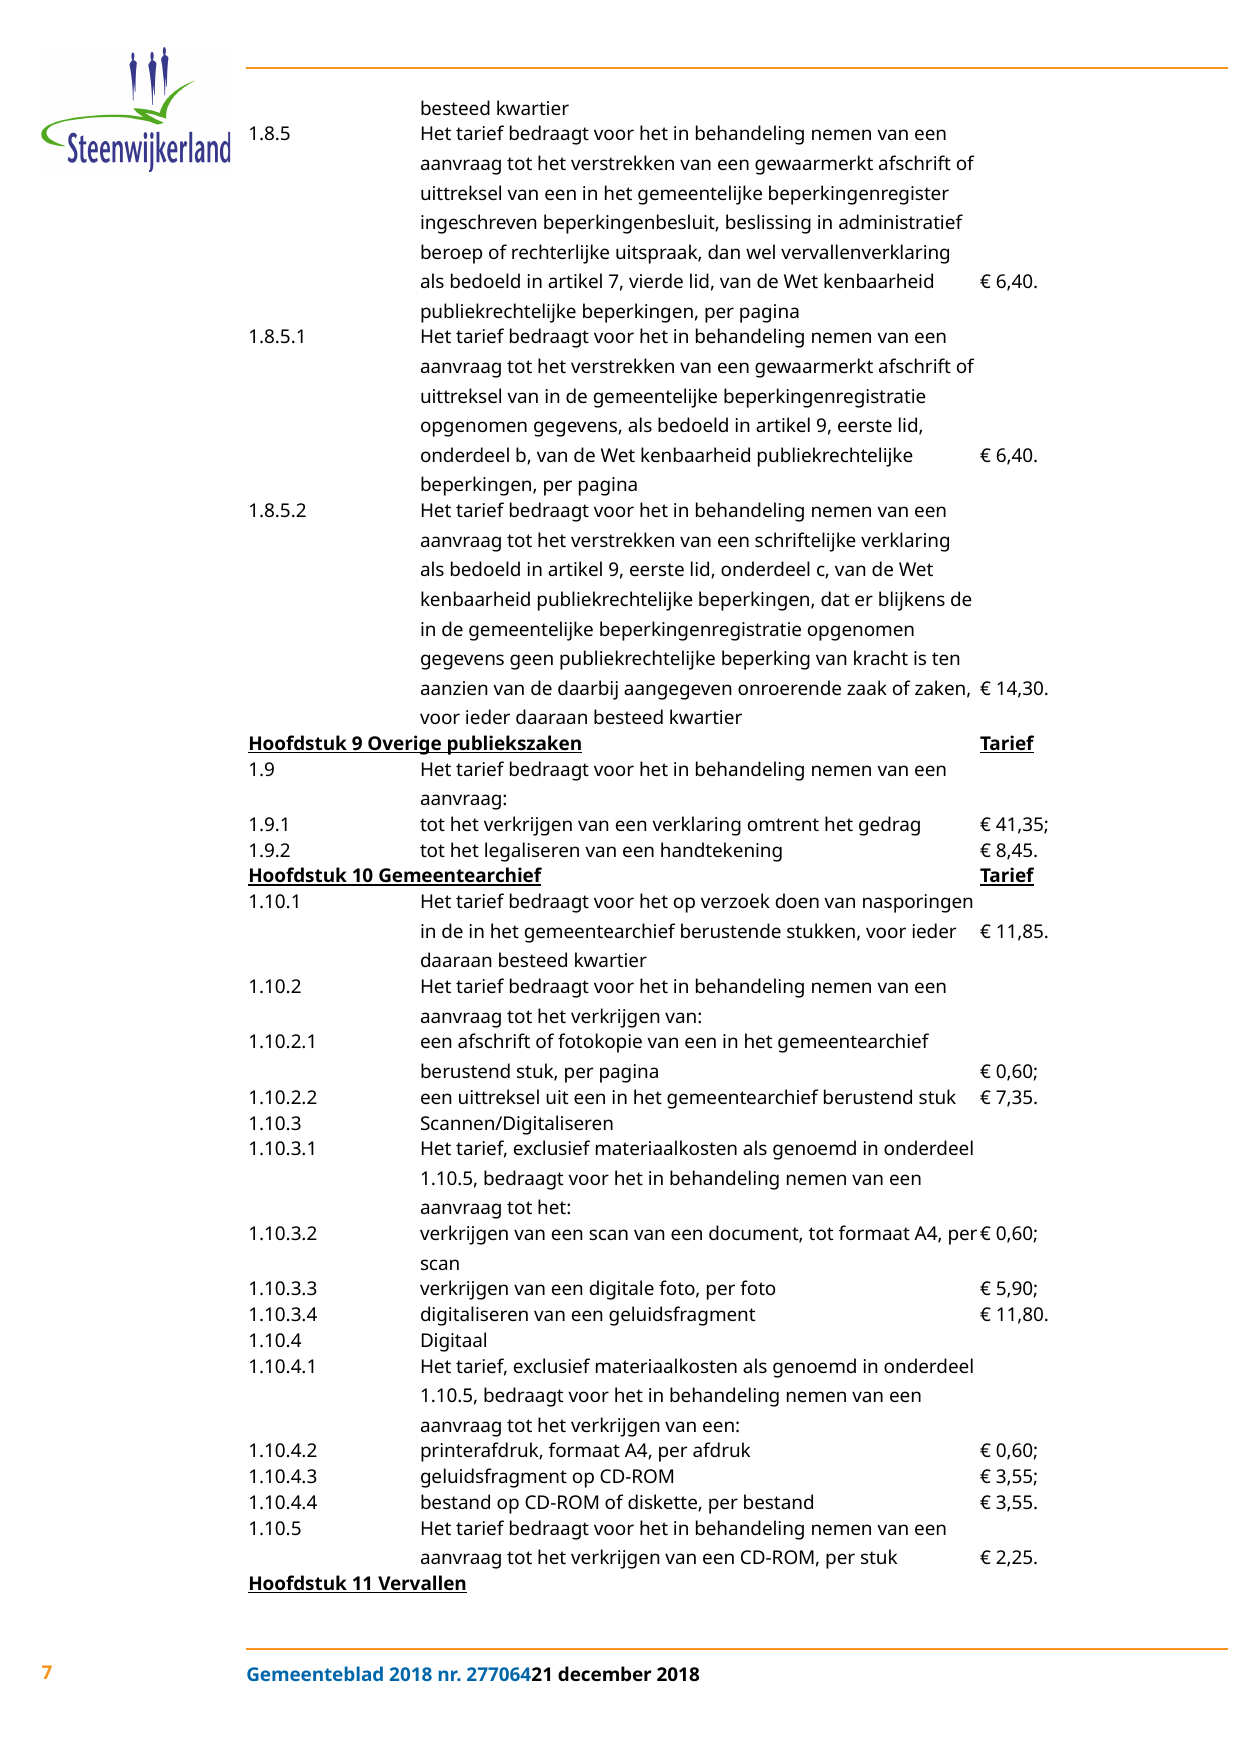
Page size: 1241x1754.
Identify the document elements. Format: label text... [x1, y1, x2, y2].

table_cell € 0,60; [980, 1438, 1152, 1463]
table_cell 1.10.3.2 [248, 1220, 420, 1276]
table_cell 1.10.5 [248, 1515, 420, 1570]
table_cell 1.10.4 [248, 1327, 420, 1353]
table_cell Het tarief bedraagt voor het in behandeling nemen van een aanvraag tot het verkrijgen van: [420, 973, 980, 1029]
table_cell [980, 1110, 1152, 1135]
table_cell 1.10.1 [248, 889, 420, 973]
table_cell tot het verkrijgen van een verklaring omtrent het gedrag [420, 811, 980, 837]
table_cell 1.10.2 [248, 973, 420, 1029]
table_cell [980, 95, 1152, 121]
table_cell verkrijgen van een scan van een document, tot formaat A4, per scan [420, 1220, 980, 1276]
table_cell printerafdruk, formaat A4, per afdruk [420, 1438, 980, 1463]
picture [41, 47, 231, 172]
table_cell 1.10.4.4 [248, 1489, 420, 1515]
table_cell 1.10.3.4 [248, 1301, 420, 1327]
table_cell € 6,40. [980, 324, 1152, 497]
table_cell € 14,30. [980, 498, 1152, 730]
table_cell 1.10.4.1 [248, 1353, 420, 1438]
table_cell Scannen/Digitaliseren [420, 1110, 980, 1135]
table_cell 1.10.2.1 [248, 1029, 420, 1084]
table_cell € 11,85. [980, 889, 1152, 973]
table_cell € 6,40. [980, 121, 1152, 324]
table_cell Het tarief bedraagt voor het in behandeling nemen van een aanvraag: [420, 756, 980, 811]
table_cell € 11,80. [980, 1301, 1152, 1327]
table_cell [980, 1353, 1152, 1438]
table_cell 1.9 [248, 756, 420, 811]
table_cell 1.8.5.2 [248, 498, 420, 730]
table_cell Het tarief bedraagt voor het in behandeling nemen van een aanvraag tot het verstrekken van een schriftelijke verklaring als bedoeld in artikel 9, eerste lid, onderdeel c, van de Wet kenbaarheid publiekrechtelijke beperkingen, dat er blijkens de in de gemeentelijke beperkingenregistratie opgenomen gegevens geen publiekrechtelijke beperking van kracht is ten aanzien van de daarbij aangegeven onroerende zaak of zaken, voor ieder daaraan besteed kwartier [420, 498, 980, 730]
table_cell geluidsfragment op CD-ROM [420, 1464, 980, 1489]
table_cell Tarief [980, 730, 1152, 756]
table_cell Het tarief bedraagt voor het in behandeling nemen van een aanvraag tot het verkrijgen van een CD-ROM, per stuk [420, 1515, 980, 1570]
table_cell Het tarief bedraagt voor het in behandeling nemen van een aanvraag tot het verstrekken van een gewaarmerkt afschrift of uittreksel van een in het gemeentelijke beperkingenregister ingeschreven beperkingenbesluit, beslissing in administratief beroep of rechterlijke uitspraak, dan wel vervallenverklaring als bedoeld in artikel 7, vierde lid, van de Wet kenbaarheid publiekrechtelijke beperkingen, per pagina [420, 121, 980, 324]
table_cell [980, 973, 1152, 1029]
table_cell € 3,55. [980, 1489, 1152, 1515]
table_cell Hoofdstuk 10 Gemeentearchief [248, 863, 980, 888]
table_cell € 41,35; [980, 811, 1152, 837]
table_cell Het tarief bedraagt voor het in behandeling nemen van een aanvraag tot het verstrekken van een gewaarmerkt afschrift of uittreksel van in de gemeentelijke beperkingenregistratie opgenomen gegevens, als bedoeld in artikel 9, eerste lid, onderdeel b, van de Wet kenbaarheid publiekrechtelijke beperkingen, per pagina [420, 324, 980, 497]
table_cell digitaliseren van een geluidsfragment [420, 1301, 980, 1327]
table_cell [980, 756, 1152, 811]
table_cell bestand op CD-ROM of diskette, per bestand [420, 1489, 980, 1515]
table_cell Hoofdstuk 11 Vervallen [248, 1570, 980, 1596]
table_cell [980, 1570, 1152, 1596]
table_cell Het tarief, exclusief materiaalkosten als genoemd in onderdeel 1.10.5, bedraagt voor het in behandeling nemen van een aanvraag tot het: [420, 1135, 980, 1220]
table_cell 1.10.3 [248, 1110, 420, 1135]
table_cell 1.10.4.3 [248, 1464, 420, 1489]
table_cell 1.10.4.2 [248, 1438, 420, 1463]
table_cell 1.10.3.3 [248, 1276, 420, 1301]
table_cell Het tarief bedraagt voor het op verzoek doen van nasporingen in de in het gemeentearchief berustende stukken, voor ieder daaraan besteed kwartier [420, 889, 980, 973]
table_cell [980, 1327, 1152, 1353]
table_cell een uittreksel uit een in het gemeentearchief berustend stuk [420, 1084, 980, 1110]
table_cell € 0,60; [980, 1029, 1152, 1084]
table_cell 1.10.2.2 [248, 1084, 420, 1110]
table_cell [248, 95, 420, 121]
table_cell € 7,35. [980, 1084, 1152, 1110]
table_cell Hoofdstuk 9 Overige publiekszaken [248, 730, 980, 756]
table_cell € 0,60; [980, 1220, 1152, 1276]
table_cell [980, 1135, 1152, 1220]
table_cell Digitaal [420, 1327, 980, 1353]
table_cell 1.9.1 [248, 811, 420, 837]
table_cell 1.8.5 [248, 121, 420, 324]
table_cell Tarief [980, 863, 1152, 888]
table_cell € 8,45. [980, 837, 1152, 863]
table_cell 1.10.3.1 [248, 1135, 420, 1220]
table_cell tot het legaliseren van een handtekening [420, 837, 980, 863]
table_cell € 5,90; [980, 1276, 1152, 1301]
table_cell 1.8.5.1 [248, 324, 420, 497]
table_cell een afschrift of fotokopie van een in het gemeentearchief berustend stuk, per pagina [420, 1029, 980, 1084]
table_cell € 3,55; [980, 1464, 1152, 1489]
table_cell Het tarief, exclusief materiaalkosten als genoemd in onderdeel 1.10.5, bedraagt voor het in behandeling nemen van een aanvraag tot het verkrijgen van een: [420, 1353, 980, 1438]
table_cell 1.9.2 [248, 837, 420, 863]
table_cell € 2,25. [980, 1515, 1152, 1570]
table_cell verkrijgen van een digitale foto, per foto [420, 1276, 980, 1301]
table_cell besteed kwartier [420, 95, 980, 121]
